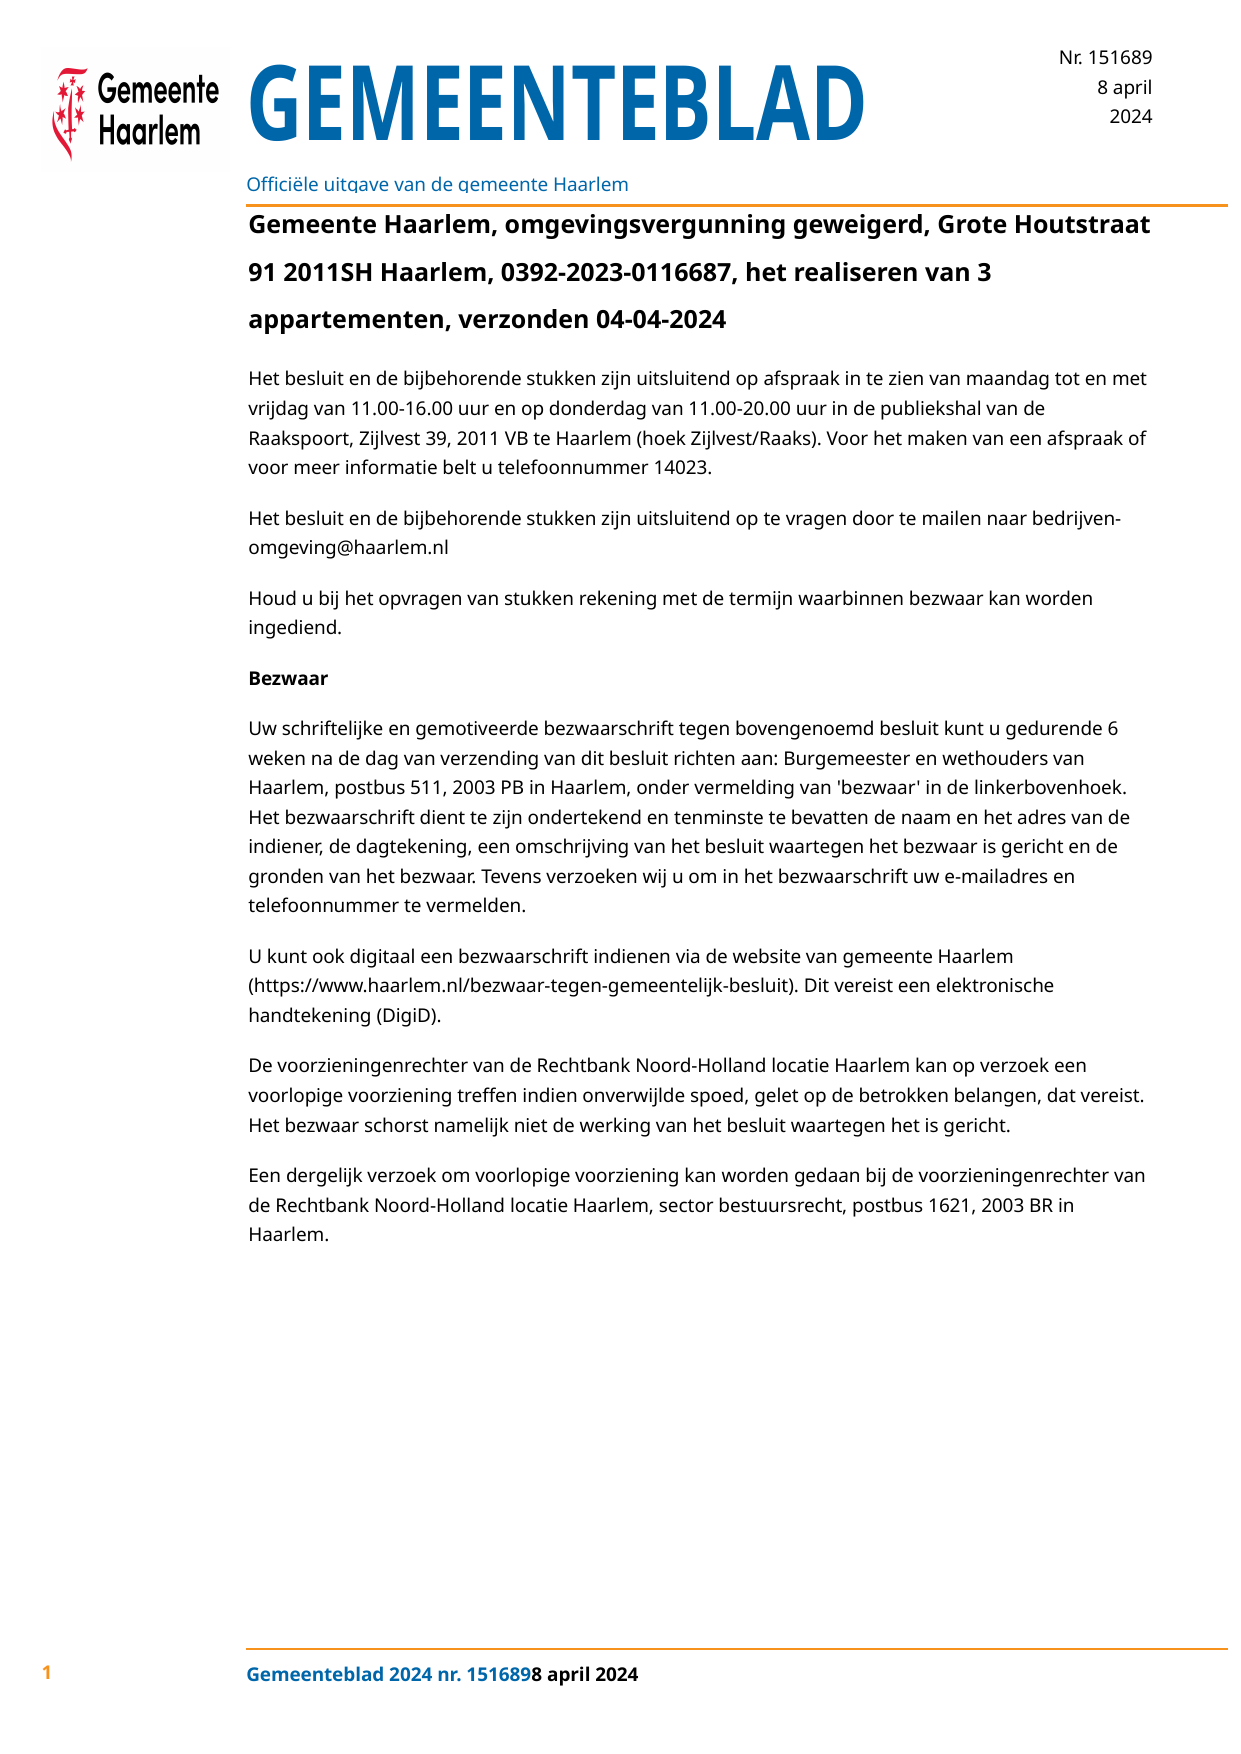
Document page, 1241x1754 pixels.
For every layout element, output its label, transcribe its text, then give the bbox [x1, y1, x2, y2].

text De voorzieningenrechter van de Rechtbank Noord-Holland locatie Haarlem kan op verzoek een voorlopige voorziening treffen indien onverwijlde spoed, gelet op de betrokken belangen, dat vereist. Het bezwaar schorst namelijk niet de werking van het besluit waartegen het is gericht. [248, 1053, 1152, 1137]
text Het besluit en de bijbehorende stukken zijn uitsluitend op afspraak in te zien van maandag tot en met vrijdag van 11.00-16.00 uur en op donderdag van 11.00-20.00 uur in de publiekshal van de Raakspoort, Zijlvest 39, 2011 VB te Haarlem (hoek Zijlvest/Raaks). Voor het maken van een afspraak of voor meer informatie belt u telefoonnummer 14023. [248, 366, 1152, 480]
text Bezwaar [248, 665, 1152, 690]
text Uw schriftelijke en gemotiveerde bezwaarschrift tegen bovengenoemd besluit kunt u gedurende 6 weken na de dag van verzending van dit besluit richten aan: Burgemeester en wethouders van Haarlem, postbus 511, 2003 PB in Haarlem, onder vermelding van 'bezwaar' in de linkerbovenhoek. Het bezwaarschrift dient te zijn ondertekend en tenminste te bevatten de naam en het adres van de indiener, de dagtekening, een omschrijving van het besluit waartegen het bezwaar is gericht en de gronden van het bezwaar. Tevens verzoeken wij u om in het bezwaarschrift uw e-mailadres en telefoonnummer te vermelden. [248, 715, 1152, 918]
picture [41, 47, 231, 172]
text U kunt ook digitaal een bezwaarschrift indienen via de website van gemeente Haarlem (https://www.haarlem.nl/bezwaar-tegen-gemeentelijk-besluit). Dit vereist een elektronische handtekening (DigiD). [248, 943, 1152, 1028]
text Houd u bij het opvragen van stukken rekening met de termijn waarbinnen bezwaar kan worden ingediend. [248, 585, 1152, 640]
text Het besluit en de bijbehorende stukken zijn uitsluitend op te vragen door te mailen naar bedrijven-omgeving@haarlem.nl [248, 505, 1152, 560]
text Gemeente Haarlem, omgevingsvergunning geweigerd, Grote Houtstraat 91 2011SH Haarlem, 0392-2023-0116687, het realiseren van 3 appartementen, verzonden 04-04-2024 [248, 207, 1152, 336]
text Een dergelijk verzoek om voorlopige voorziening kan worden gedaan bij de voorzieningenrechter van de Rechtbank Noord-Holland locatie Haarlem, sector bestuursrecht, postbus 1621, 2003 BR in Haarlem. [248, 1162, 1152, 1247]
